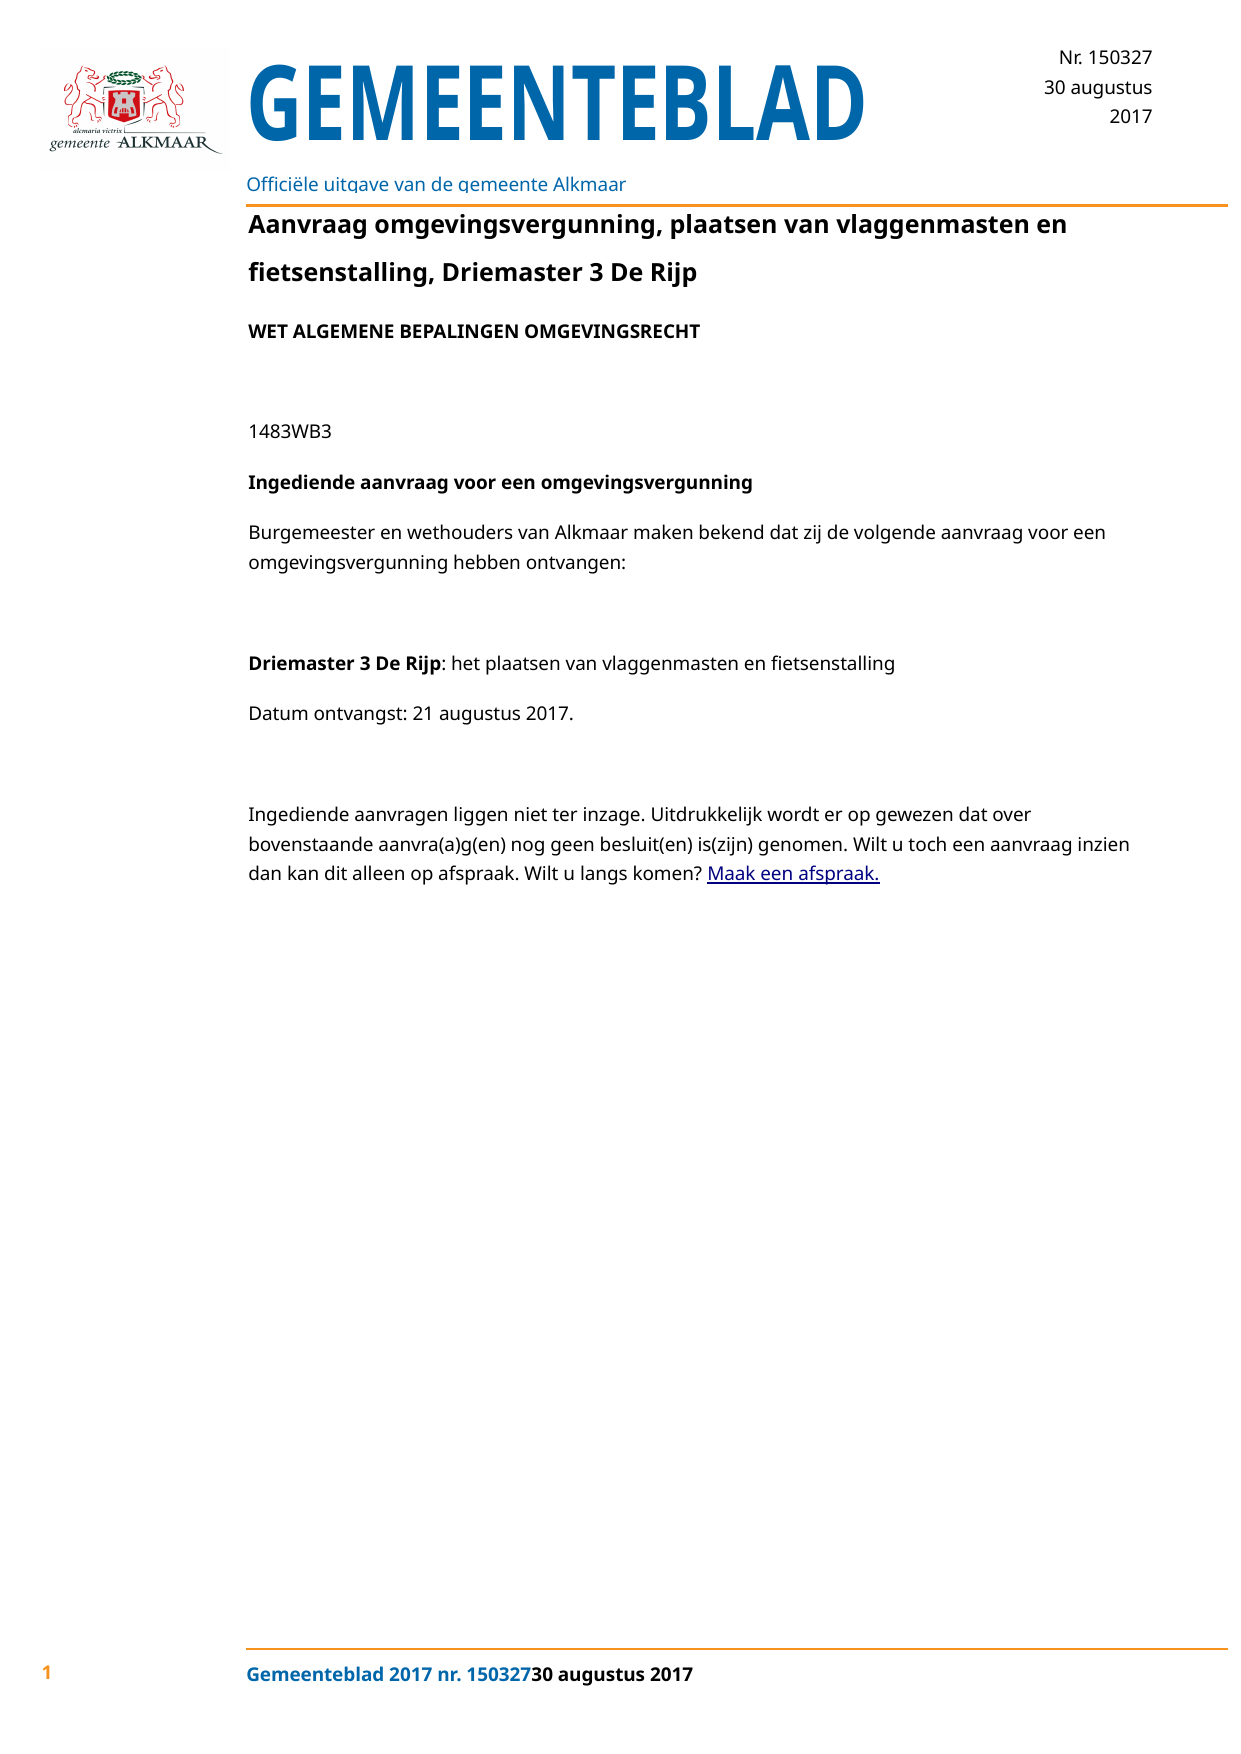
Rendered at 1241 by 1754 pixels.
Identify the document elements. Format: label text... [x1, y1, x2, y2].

text Ingediende aanvragen liggen niet ter inzage. Uitdrukkelijk wordt er op gewezen dat over bovenstaande aanvra(a)g(en) nog geen besluit(en) is(zijn) genomen. Wilt u toch een aanvraag inzien dan kan dit alleen op afspraak. Wilt u langs komen? Maak een afspraak. [248, 801, 1152, 886]
picture [41, 47, 231, 172]
text WET ALGEMENE BEPALINGEN OMGEVINGSRECHT [248, 318, 1152, 344]
text Aanvraag omgevingsvergunning, plaatsen van vlaggenmasten en fietsenstalling, Driemaster 3 De Rijp [248, 207, 1152, 288]
text Datum ontvangst: 21 augustus 2017. [248, 700, 1152, 726]
text Driemaster 3 De Rijp: het plaatsen van vlaggenmasten en fietsenstalling [248, 650, 1152, 676]
text Burgemeester en wethouders van Alkmaar maken bekend dat zij de volgende aanvraag voor een omgevingsvergunning hebben ontvangen: [248, 519, 1152, 575]
text 1483WB3 [248, 419, 1152, 444]
text Ingediende aanvraag voor een omgevingsvergunning [248, 469, 1152, 495]
